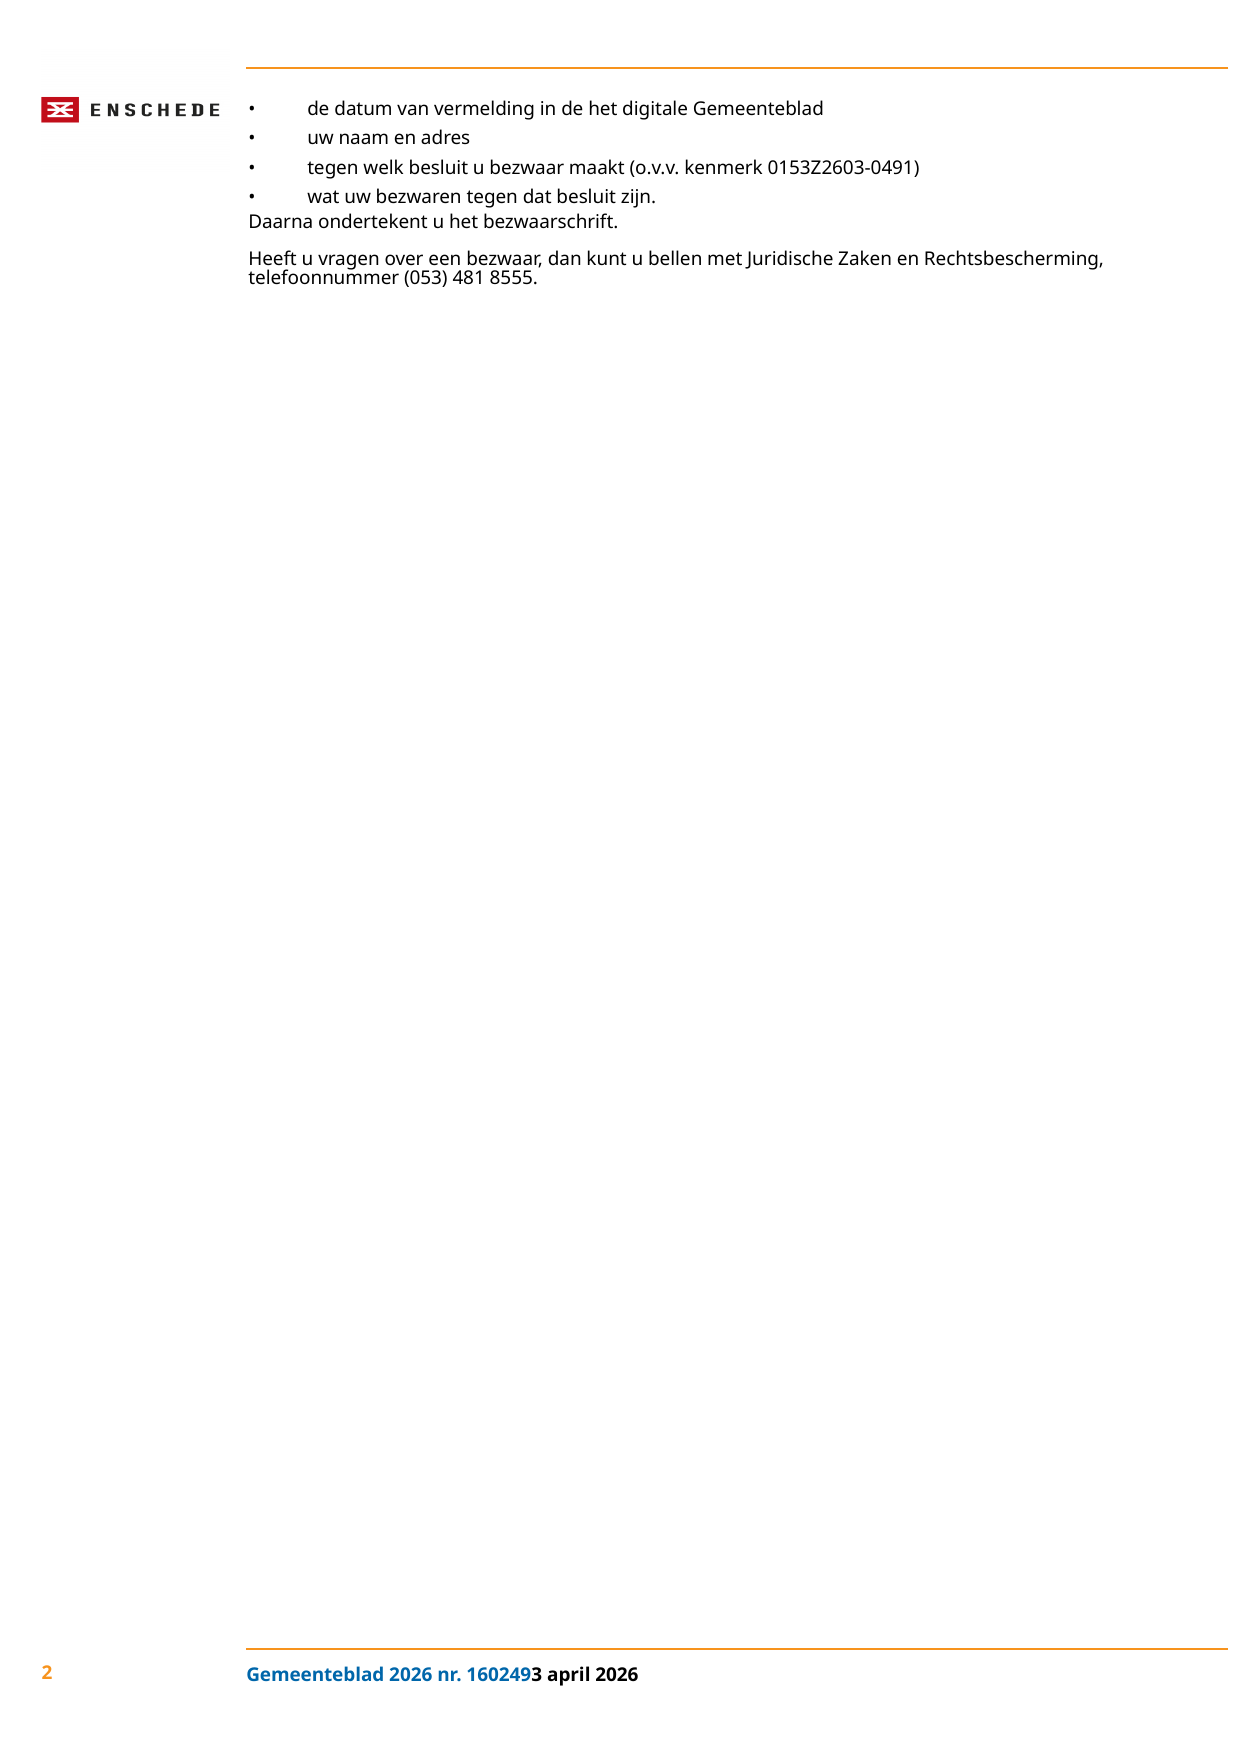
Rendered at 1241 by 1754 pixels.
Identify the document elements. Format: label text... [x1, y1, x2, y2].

text Heeft u vragen over een bezwaar, dan kunt u bellen met Juridische Zaken en Rechtsbescherming, telefoonnummer (053) 481 8555. [248, 250, 1152, 289]
list wat uw bezwaren tegen dat besluit zijn. [248, 183, 1152, 209]
list de datum van vermelding in de het digitale Gemeenteblad [248, 95, 1152, 121]
list uw naam en adres [248, 124, 1152, 150]
picture [41, 47, 231, 172]
list tegen welk besluit u bezwaar maakt (o.v.v. kenmerk 0153Z2603-0491) [248, 154, 1152, 180]
text Daarna ondertekent u het bezwaarschrift. [248, 213, 1152, 232]
